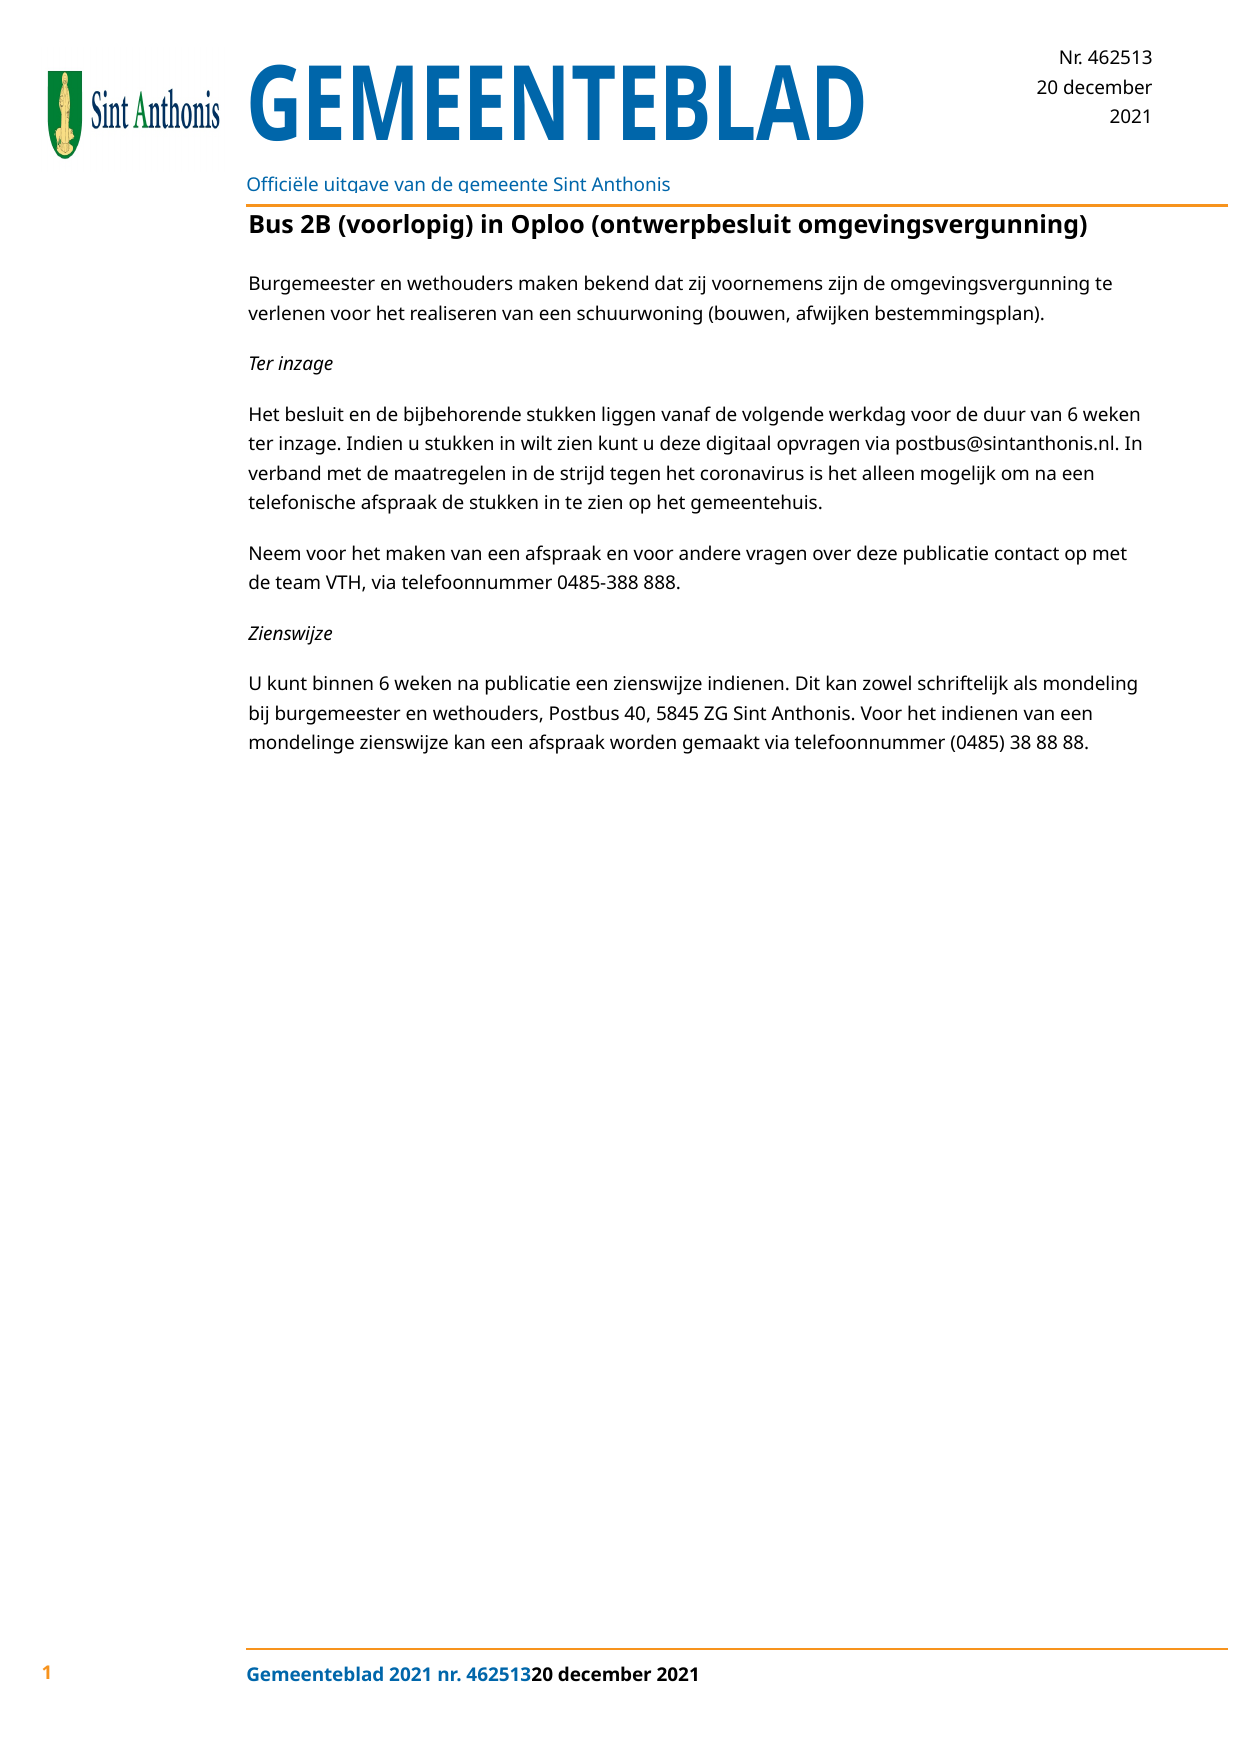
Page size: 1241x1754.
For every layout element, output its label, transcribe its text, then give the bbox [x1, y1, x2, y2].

picture [41, 47, 231, 172]
text Ter inzage [248, 350, 1152, 376]
text Zienswijze [248, 620, 1152, 646]
text Neem voor het maken van een afspraak en voor andere vragen over deze publicatie contact op met de team VTH, via telefoonnummer 0485-388 888. [248, 540, 1152, 595]
text Bus 2B (voorlopig) in Oploo (ontwerpbesluit omgevingsvergunning) [248, 207, 1152, 241]
text Het besluit en de bijbehorende stukken liggen vanaf de volgende werkdag voor de duur van 6 weken ter inzage. Indien u stukken in wilt zien kunt u deze digitaal opvragen via postbus@sintanthonis.nl. In verband met de maatregelen in de strijd tegen het coronavirus is het alleen mogelijk om na een telefonische afspraak de stukken in te zien op het gemeentehuis. [248, 401, 1152, 515]
text Burgemeester en wethouders maken bekend dat zij voornemens zijn de omgevingsvergunning te verlenen voor het realiseren van een schuurwoning (bouwen, afwijken bestemmingsplan). [248, 270, 1152, 326]
text U kunt binnen 6 weken na publicatie een zienswijze indienen. Dit kan zowel schriftelijk als mondeling bij burgemeester en wethouders, Postbus 40, 5845 ZG Sint Anthonis. Voor het indienen van een mondelinge zienswijze kan een afspraak worden gemaakt via telefoonnummer (0485) 38 88 88. [248, 670, 1152, 755]
